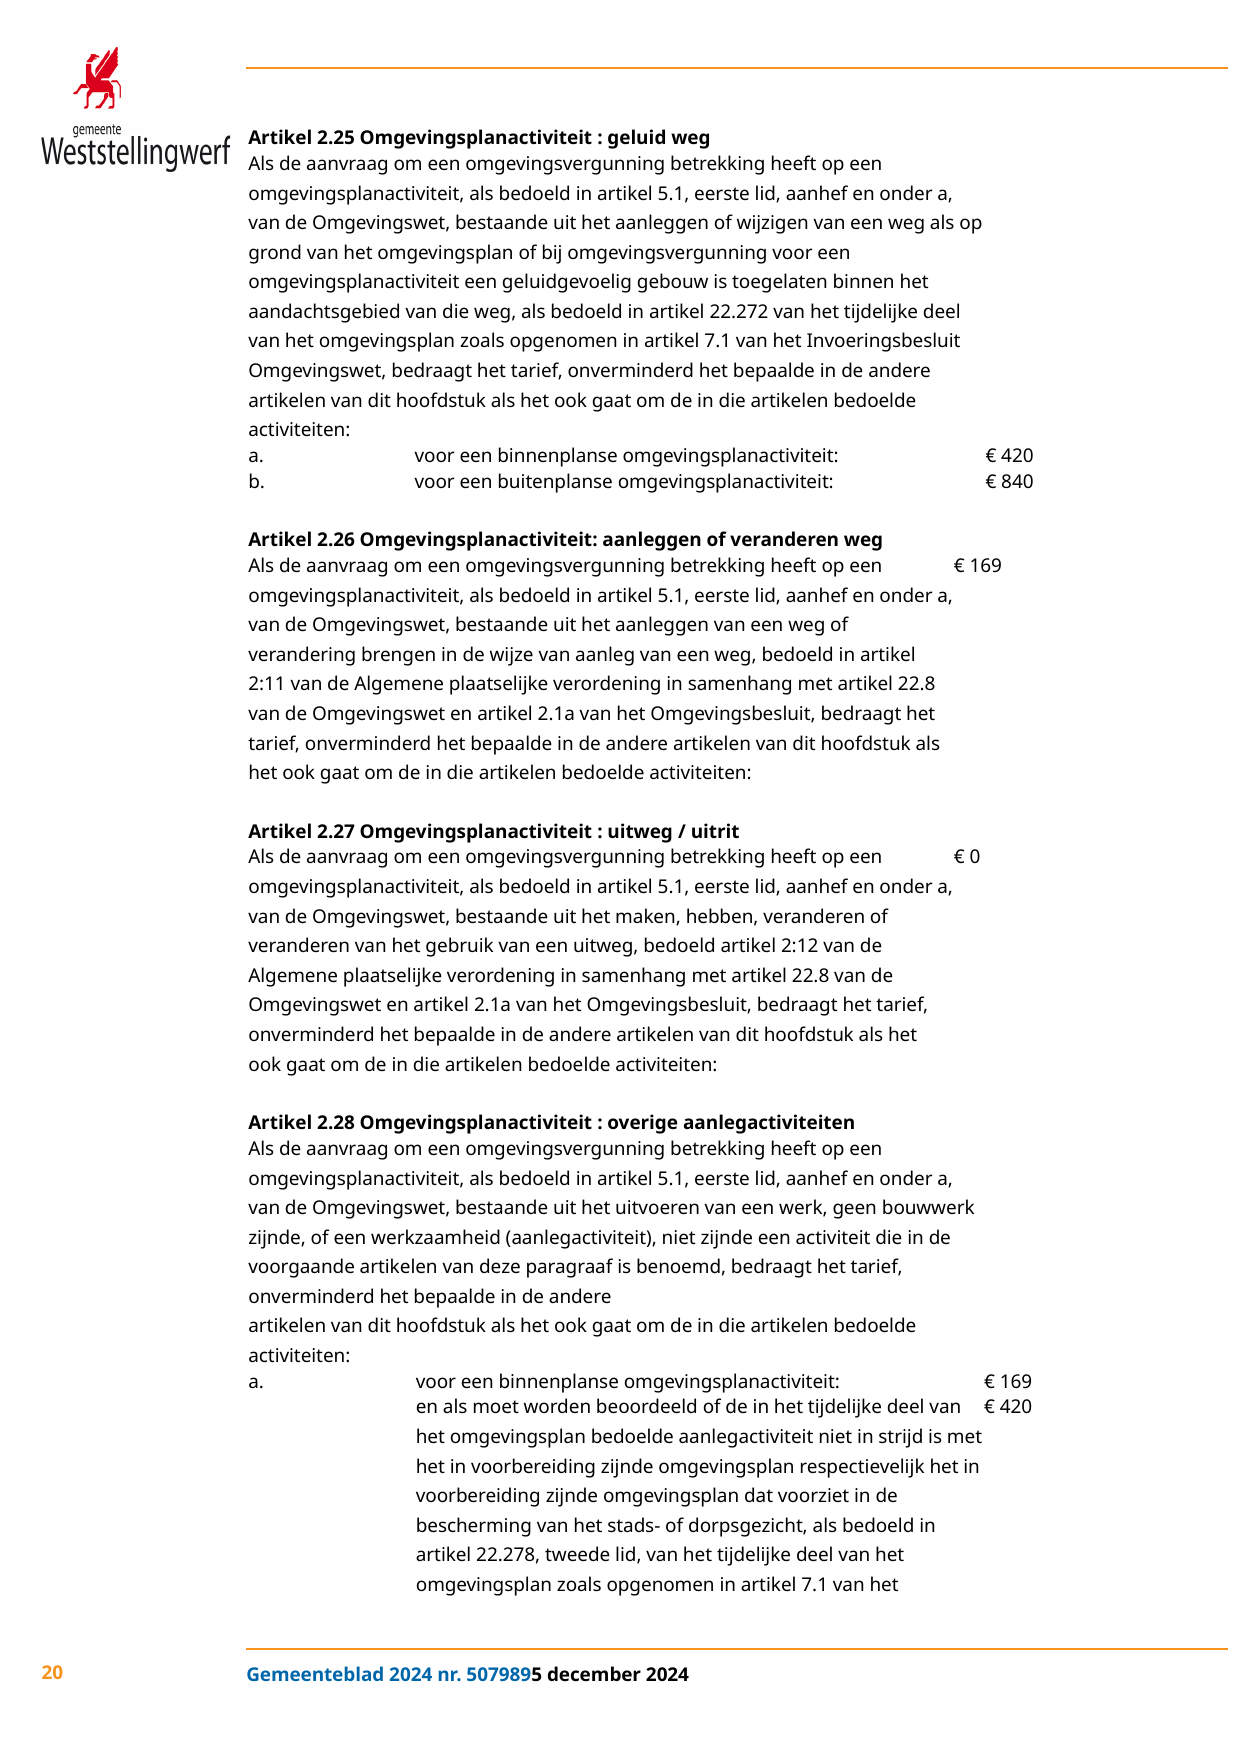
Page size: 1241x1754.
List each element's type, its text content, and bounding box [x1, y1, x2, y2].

table_cell Als de aanvraag om een omgevingsvergunning betrekking heeft op een omgevingsplanactiviteit, als bedoeld in artikel 5.1, eerste lid, aanhef en onder a, van de Omgevingswet, bestaande uit het aanleggen of wijzigen van een weg als op grond van het omgevingsplan of bij omgevingsvergunning voor een omgevingsplanactiviteit een geluidgevoelig gebouw is toegelaten binnen het aandachtsgebied van die weg, als bedoeld in artikel 22.272 van het tijdelijke deel van het omgevingsplan zoals opgenomen in artikel 7.1 van het Invoeringsbesluit Omgevingswet, bedraagt het tarief, onverminderd het bepaalde in de andere artikelen van dit hoofdstuk als het ook gaat om de in die artikelen bedoelde activiteiten: [248, 150, 985, 442]
table_cell Als de aanvraag om een omgevingsvergunning betrekking heeft op een omgevingsplanactiviteit, als bedoeld in artikel 5.1, eerste lid, aanhef en onder a, van de Omgevingswet, bestaande uit het uitvoeren van een werk, geen bouwwerk zijnde, of een werkzaamheid (aanlegactiviteit), niet zijnde een activiteit die in de voorgaande artikelen van deze paragraaf is benoemd, bedraagt het tarief, onverminderd het bepaalde in de andere artikelen van dit hoofdstuk als het ook gaat om de in die artikelen bedoelde activiteiten: [248, 1135, 984, 1368]
table_cell voor een buitenplanse omgevingsplanactiviteit: [414, 468, 985, 494]
table_header [954, 818, 1152, 844]
table_cell € 840 [985, 468, 1152, 494]
table_cell € 420 [985, 442, 1152, 468]
table_cell a. [248, 1368, 416, 1394]
table_header Artikel 2.26 Omgevingsplanactiviteit: aanleggen of veranderen weg [248, 527, 954, 552]
table_cell b. [248, 468, 414, 494]
table_cell [985, 150, 1152, 442]
table_cell Als de aanvraag om een omgevingsvergunning betrekking heeft op een omgevingsplanactiviteit, als bedoeld in artikel 5.1, eerste lid, aanhef en onder a, van de Omgevingswet, bestaande uit het maken, hebben, veranderen of veranderen van het gebruik van een uitweg, bedoeld artikel 2:12 van de Algemene plaatselijke verordening in samenhang met artikel 22.8 van de Omgevingswet en artikel 2.1a van het Omgevingsbesluit, bedraagt het tarief, onverminderd het bepaalde in de andere artikelen van dit hoofdstuk als het ook gaat om de in die artikelen bedoelde activiteiten: [248, 844, 954, 1077]
table_header [985, 125, 1152, 150]
table_header [984, 1110, 1152, 1135]
table_cell [984, 1135, 1152, 1368]
table_cell € 420 [984, 1394, 1152, 1597]
table_header [954, 527, 1152, 552]
table_cell voor een binnenplanse omgevingsplanactiviteit: [414, 442, 985, 468]
table_cell Als de aanvraag om een omgevingsvergunning betrekking heeft op een omgevingsplanactiviteit, als bedoeld in artikel 5.1, eerste lid, aanhef en onder a, van de Omgevingswet, bestaande uit het aanleggen van een weg of verandering brengen in de wijze van aanleg van een weg, bedoeld in artikel 2:11 van de Algemene plaatselijke verordening in samenhang met artikel 22.8 van de Omgevingswet en artikel 2.1a van het Omgevingsbesluit, bedraagt het tarief, onverminderd het bepaalde in de andere artikelen van dit hoofdstuk als het ook gaat om de in die artikelen bedoelde activiteiten: [248, 552, 954, 785]
picture [41, 47, 231, 172]
table_header Artikel 2.25 Omgevingsplanactiviteit : geluid weg [248, 125, 985, 150]
table_cell en als moet worden beoordeeld of de in het tijdelijke deel van het omgevingsplan bedoelde aanlegactiviteit niet in strijd is met het in voorbereiding zijnde omgevingsplan respectievelijk het in voorbereiding zijnde omgevingsplan dat voorziet in de bescherming van het stads- of dorpsgezicht, als bedoeld in artikel 22.278, tweede lid, van het tijdelijke deel van het omgevingsplan zoals opgenomen in artikel 7.1 van het [416, 1394, 984, 1597]
table_cell a. [248, 442, 414, 468]
table_cell € 169 [954, 552, 1152, 785]
table_cell € 169 [984, 1368, 1152, 1394]
table_cell voor een binnenplanse omgevingsplanactiviteit: [416, 1368, 984, 1394]
table_header Artikel 2.28 Omgevingsplanactiviteit : overige aanlegactiviteiten [248, 1110, 984, 1135]
table_cell [248, 1394, 416, 1597]
table_cell € 0 [954, 844, 1152, 1077]
table_header Artikel 2.27 Omgevingsplanactiviteit : uitweg / uitrit [248, 818, 954, 844]
